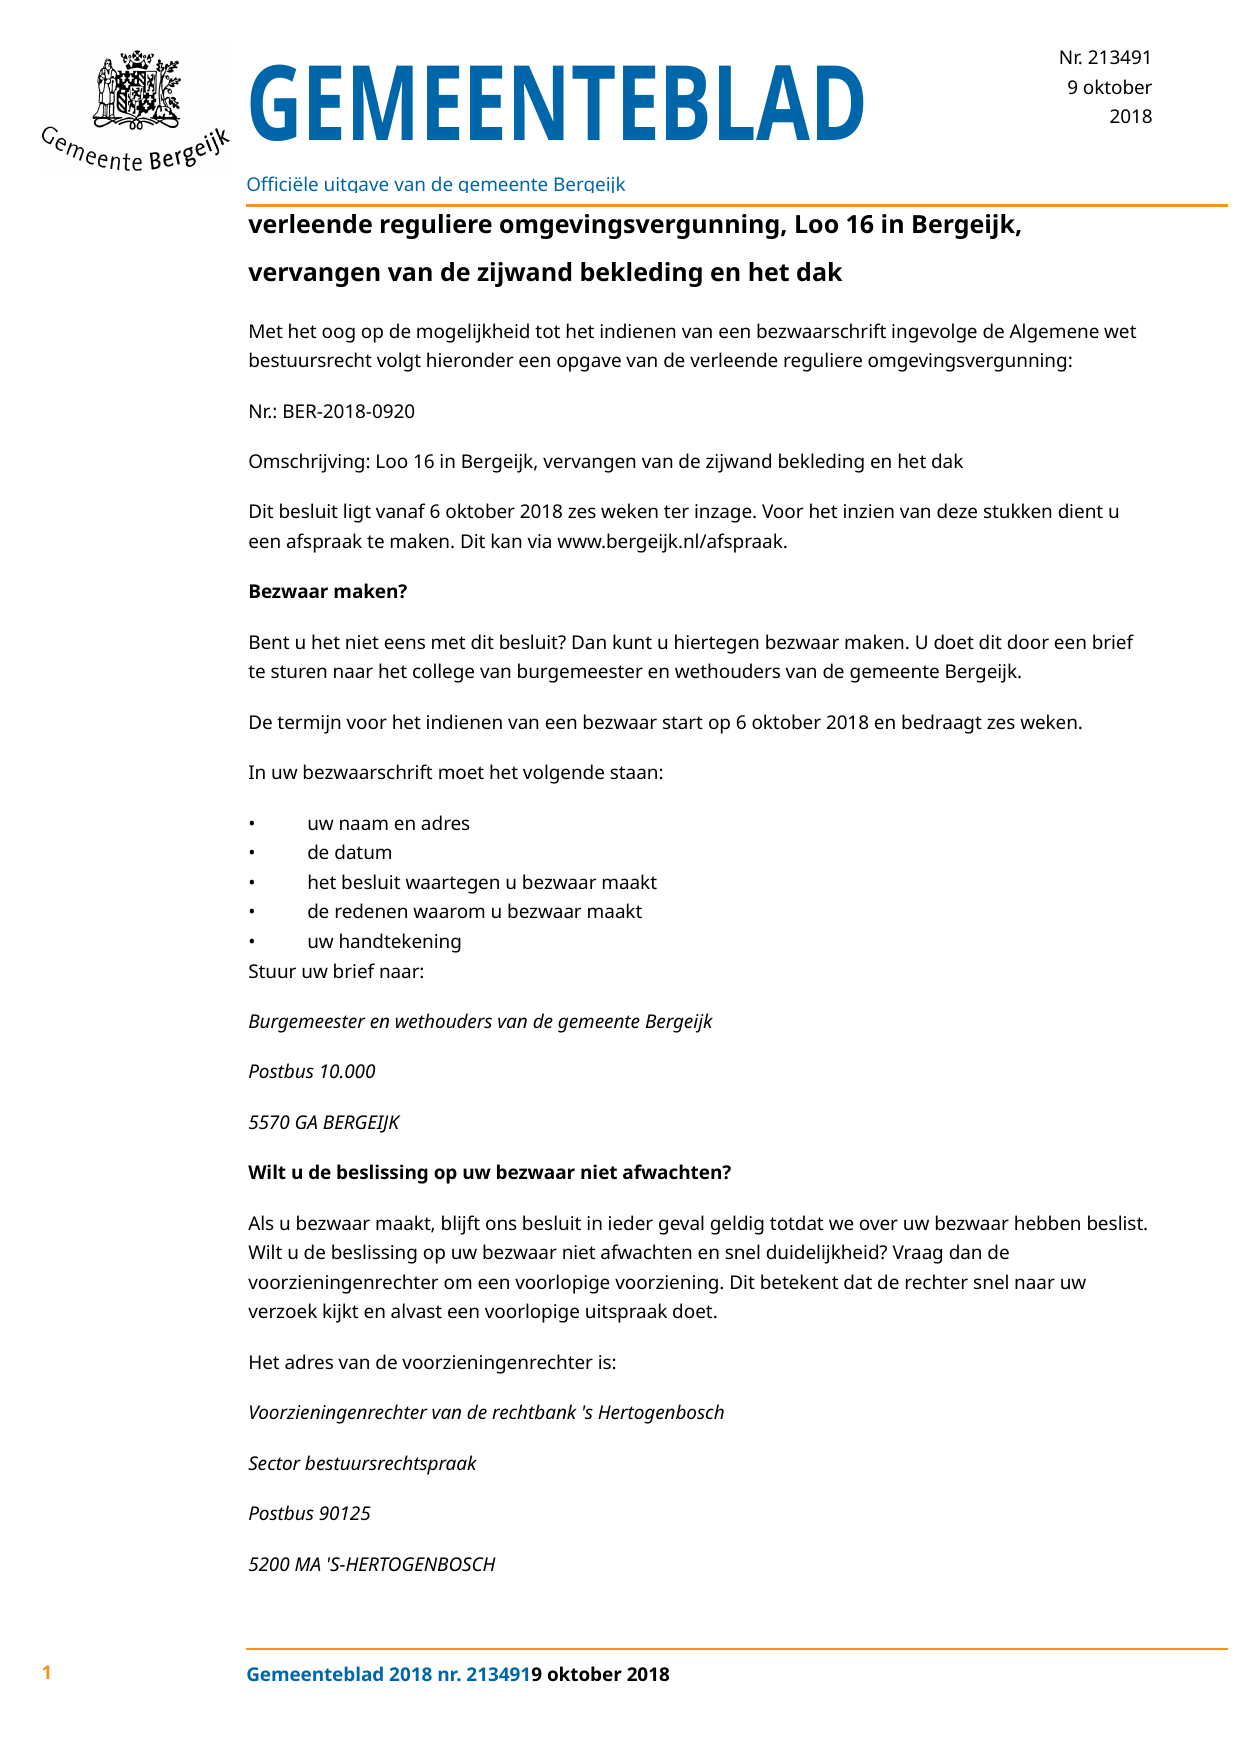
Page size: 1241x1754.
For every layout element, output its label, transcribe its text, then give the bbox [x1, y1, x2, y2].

text Voorzieningenrechter van de rechtbank 's Hertogenbosch [248, 1399, 1152, 1425]
text Bent u het niet eens met dit besluit? Dan kunt u hiertegen bezwaar maken. U doet dit door een brief te sturen naar het college van burgemeester en wethouders van de gemeente Bergeijk. [248, 629, 1152, 684]
text De termijn voor het indienen van een bezwaar start op 6 oktober 2018 en bedraagt zes weken. [248, 709, 1152, 735]
text 5200 MA 'S-HERTOGENBOSCH [248, 1551, 1152, 1577]
list het besluit waartegen u bezwaar maakt [248, 869, 1152, 895]
text Postbus 90125 [248, 1500, 1152, 1526]
text Postbus 10.000 [248, 1059, 1152, 1084]
text verleende reguliere omgevingsvergunning, Loo 16 in Bergeijk, vervangen van de zijwand bekleding en het dak [248, 207, 1152, 288]
picture [41, 47, 231, 172]
list uw handtekening [248, 928, 1152, 954]
list de redenen waarom u bezwaar maakt [248, 899, 1152, 924]
text Sector bestuursrechtspraak [248, 1450, 1152, 1476]
list de datum [248, 839, 1152, 865]
text Nr.: BER-2018-0920 [248, 398, 1152, 424]
text Burgemeester en wethouders van de gemeente Bergeijk [248, 1008, 1152, 1034]
text Bezwaar maken? [248, 579, 1152, 604]
text Als u bezwaar maakt, blijft ons besluit in ieder geval geldig totdat we over uw bezwaar hebben beslist. Wilt u de beslissing op uw bezwaar niet afwachten en snel duidelijkheid? Vraag dan de voorzieningenrechter om een voorlopige voorziening. Dit betekent dat de rechter snel naar uw verzoek kijkt en alvast een voorlopige uitspraak doet. [248, 1210, 1152, 1324]
text Met het oog op de mogelijkheid tot het indienen van een bezwaarschrift ingevolge de Algemene wet bestuursrecht volgt hieronder een opgave van de verleende reguliere omgevingsvergunning: [248, 318, 1152, 373]
text Wilt u de beslissing op uw bezwaar niet afwachten? [248, 1159, 1152, 1185]
text In uw bezwaarschrift moet het volgende staan: [248, 759, 1152, 785]
text 5570 GA BERGEIJK [248, 1109, 1152, 1135]
list uw naam en adres [248, 810, 1152, 836]
text Stuur uw brief naar: [248, 958, 1152, 984]
text Omschrijving: Loo 16 in Bergeijk, vervangen van de zijwand bekleding en het dak [248, 448, 1152, 474]
text Dit besluit ligt vanaf 6 oktober 2018 zes weken ter inzage. Voor het inzien van deze stukken dient u een afspraak te maken. Dit kan via www.bergeijk.nl/afspraak. [248, 499, 1152, 554]
text Het adres van de voorzieningenrechter is: [248, 1349, 1152, 1375]
